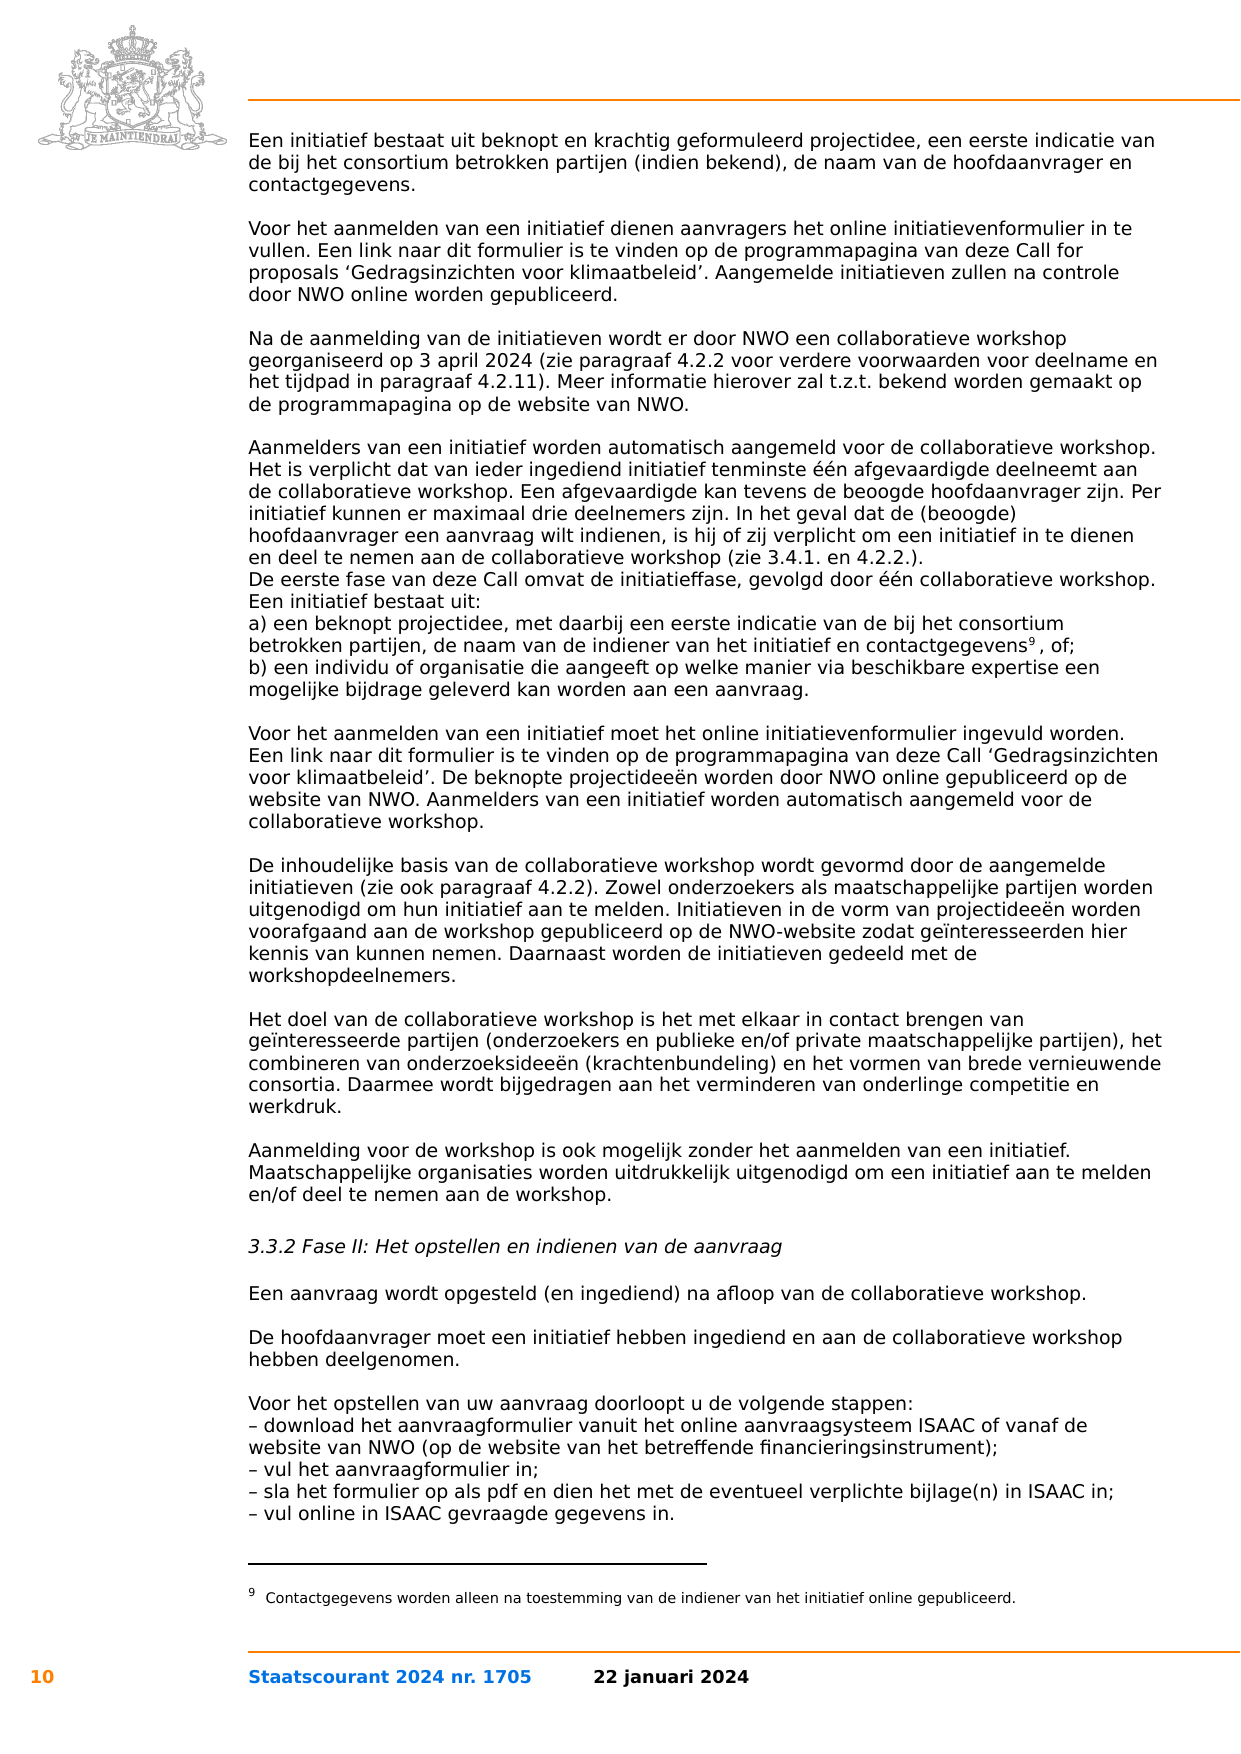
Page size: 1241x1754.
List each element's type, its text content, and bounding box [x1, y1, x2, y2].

text Een aanvraag wordt opgesteld (en ingediend) na afloop van de collaboratieve workshop. [248, 1283, 1163, 1305]
picture [38, 25, 227, 150]
text Voor het opstellen van uw aanvraag doorloopt u de volgende stappen: [248, 1393, 1163, 1415]
text Het doel van de collaboratieve workshop is het met elkaar in contact brengen van geïnteresseerde partijen (onderzoekers en publieke en/of private maatschappelijke partijen), het combineren van onderzoeksideeën (krachtenbundeling) en het vormen van brede vernieuwende consortia. Daarmee wordt bijgedragen aan het verminderen van onderlinge competitie en werkdruk. [248, 1008, 1163, 1118]
text Een initiatief bestaat uit beknopt en krachtig geformuleerd projectidee, een eerste indicatie van de bij het consortium betrokken partijen (indien bekend), de naam van de hoofdaanvrager en contactgegevens. [248, 130, 1163, 196]
text Contactgegevens worden alleen na toestemming van de indiener van het initiatief online gepubliceerd. [248, 1586, 1163, 1608]
text De hoofdaanvrager moet een initiatief hebben ingediend en aan de collaboratieve workshop hebben deelgenomen. [248, 1327, 1163, 1371]
text De eerste fase van deze Call omvat de initiatieffase, gevolgd door één collaboratieve workshop. Een initiatief bestaat uit: [248, 569, 1163, 613]
text a) een beknopt projectidee, met daarbij een eerste indicatie van de bij het consortium betrokken partijen, de naam van de indiener van het initiatief en contactgegevens, of; [248, 613, 1163, 657]
text Voor het aanmelden van een initiatief dienen aanvragers het online initiatievenformulier in te vullen. Een link naar dit formulier is te vinden op de programmapagina van deze Call for proposals ‘Gedragsinzichten voor klimaatbeleid’. Aangemelde initiatieven zullen na controle door NWO online worden gepubliceerd. [248, 218, 1163, 306]
subtitle 3.3.2 Fase II: Het opstellen en indienen van de aanvraag [248, 1236, 1163, 1258]
text Aanmelders van een initiatief worden automatisch aangemeld voor de collaboratieve workshop. Het is verplicht dat van ieder ingediend initiatief tenminste één afgevaardigde deelneemt aan de collaboratieve workshop. Een afgevaardigde kan tevens de beoogde hoofdaanvrager zijn. Per initiatief kunnen er maximaal drie deelnemers zijn. In het geval dat de (beoogde) hoofdaanvrager een aanvraag wilt indienen, is hij of zij verplicht om een initiatief in te dienen en deel te nemen aan de collaboratieve workshop (zie 3.4.1. en 4.2.2.). [248, 437, 1163, 569]
text Na de aanmelding van de initiatieven wordt er door NWO een collaboratieve workshop georganiseerd op 3 april 2024 (zie paragraaf 4.2.2 voor verdere voorwaarden voor deelname en het tijdpad in paragraaf 4.2.11). Meer informatie hierover zal t.z.t. bekend worden gemaakt op de programmapagina op de website van NWO. [248, 327, 1163, 415]
text – download het aanvraagformulier vanuit het online aanvraagsysteem ISAAC of vanaf de website van NWO (op de website van het betreffende financieringsinstrument); [248, 1415, 1163, 1459]
text – vul online in ISAAC gevraagde gegevens in. [248, 1503, 1163, 1525]
text – sla het formulier op als pdf en dien het met de eventueel verplichte bijlage(n) in ISAAC in; [248, 1481, 1163, 1503]
text De inhoudelijke basis van de collaboratieve workshop wordt gevormd door de aangemelde initiatieven (zie ook paragraaf 4.2.2). Zowel onderzoekers als maatschappelijke partijen worden uitgenodigd om hun initiatief aan te melden. Initiatieven in de vorm van projectideeën worden voorafgaand aan de workshop gepubliceerd op de NWO-website zodat geïnteresseerden hier kennis van kunnen nemen. Daarnaast worden de initiatieven gedeeld met de workshopdeelnemers. [248, 855, 1163, 987]
text b) een individu of organisatie die aangeeft op welke manier via beschikbare expertise een mogelijke bijdrage geleverd kan worden aan een aanvraag. [248, 657, 1163, 701]
text Voor het aanmelden van een initiatief moet het online initiatievenformulier ingevuld worden. Een link naar dit formulier is te vinden op de programmapagina van deze Call ‘Gedragsinzichten voor klimaatbeleid’. De beknopte projectideeën worden door NWO online gepubliceerd op de website van NWO. Aanmelders van een initiatief worden automatisch aangemeld voor de collaboratieve workshop. [248, 723, 1163, 833]
text – vul het aanvraagformulier in; [248, 1459, 1163, 1481]
text Aanmelding voor de workshop is ook mogelijk zonder het aanmelden van een initiatief. Maatschappelijke organisaties worden uitdrukkelijk uitgenodigd om een initiatief aan te melden en/of deel te nemen aan de workshop. [248, 1140, 1163, 1206]
